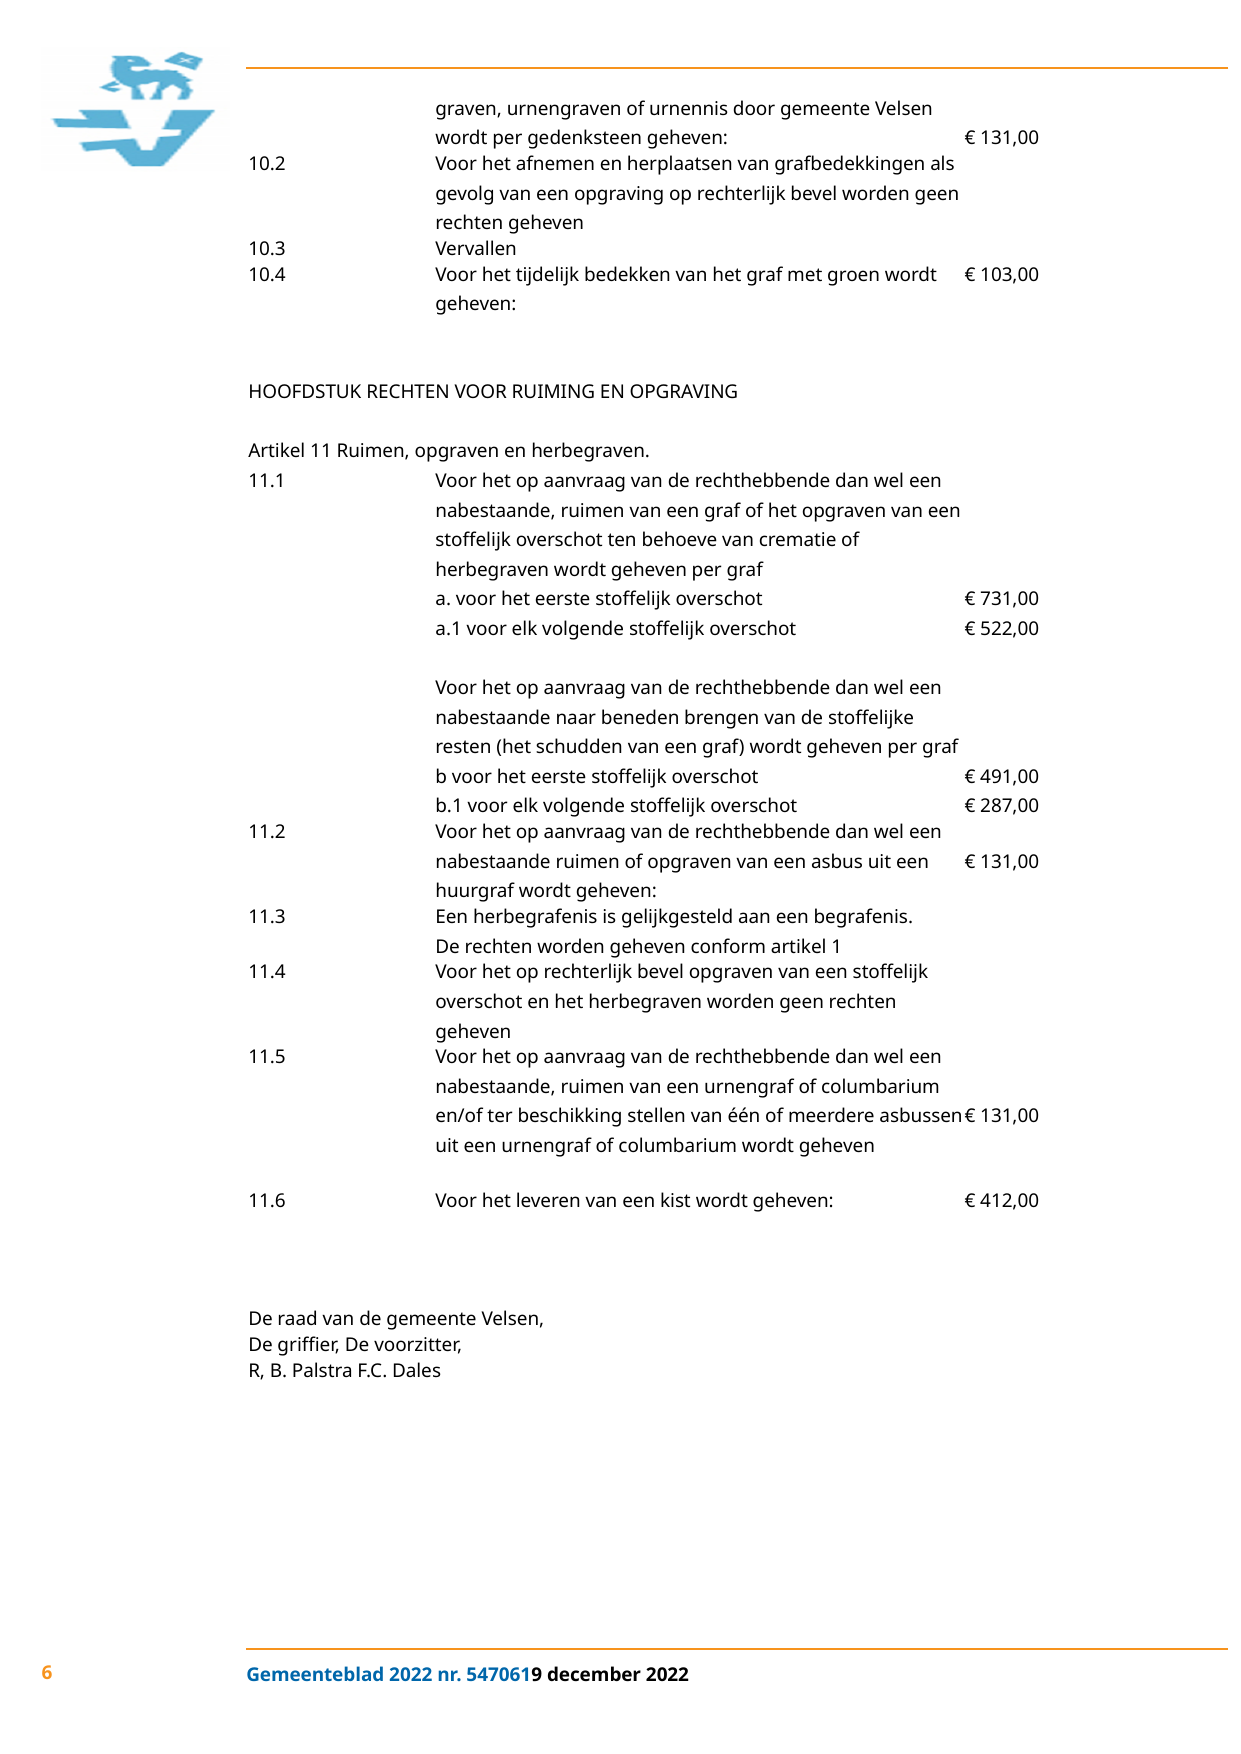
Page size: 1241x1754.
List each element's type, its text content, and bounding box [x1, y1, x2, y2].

table_header [248, 95, 435, 150]
table_cell [964, 150, 1152, 235]
table_cell 11.5 [248, 1044, 435, 1188]
table_header € 731,00 € 522,00 € 491,00 € 287,00 [964, 467, 1152, 818]
table_cell Voor het op rechterlijk bevel opgraven van een stoffelijk overschot en het herbegraven worden geen rechten geheven [435, 959, 964, 1043]
table_cell 10.4 [248, 261, 435, 316]
table_cell [964, 903, 1152, 959]
text De griffier, De voorzitter, [248, 1331, 1152, 1357]
table_cell € 412,00 [964, 1188, 1152, 1213]
table_cell 10.2 [248, 150, 435, 235]
text De raad van de gemeente Velsen, [248, 1305, 1152, 1331]
table_cell [964, 235, 1152, 261]
table_cell Voor het op aanvraag van de rechthebbende dan wel een nabestaande, ruimen van een urnengraf of columbarium en/of ter beschikking stellen van één of meerdere asbussen uit een urnengraf of columbarium wordt geheven [435, 1044, 964, 1188]
text Artikel 11 Ruimen, opgraven en herbegraven. [248, 438, 1152, 463]
table_cell Een herbegrafenis is gelijkgesteld aan een begrafenis. De rechten worden geheven conform artikel 1 [435, 903, 964, 959]
table_cell Vervallen [435, 235, 964, 261]
table_cell Voor het leveren van een kist wordt geheven: [435, 1188, 964, 1213]
table_cell Voor het tijdelijk bedekken van het graf met groen wordt geheven: [435, 261, 964, 316]
table_cell € 131,00 [964, 1044, 1152, 1188]
text R, B. Palstra F.C. Dales [248, 1357, 1152, 1382]
table_cell Voor het op aanvraag van de rechthebbende dan wel een nabestaande ruimen of opgraven van een asbus uit een huurgraf wordt geheven: [435, 819, 964, 903]
table_header graven, urnengraven of urnennis door gemeente Velsen wordt per gedenksteen geheven: [435, 95, 964, 150]
table_cell € 103,00 [964, 261, 1152, 316]
table_cell 11.3 [248, 903, 435, 959]
table_cell Voor het afnemen en herplaatsen van grafbedekkingen als gevolg van een opgraving op rechterlijk bevel worden geen rechten geheven [435, 150, 964, 235]
table_cell 10.3 [248, 235, 435, 261]
table_cell 11.4 [248, 959, 435, 1043]
text HOOFDSTUK RECHTEN VOOR RUIMING EN OPGRAVING [248, 378, 1152, 404]
picture [41, 47, 231, 172]
table_header Voor het op aanvraag van de rechthebbende dan wel een nabestaande, ruimen van een graf of het opgraven van een stoffelijk overschot ten behoeve van crematie of herbegraven wordt geheven per graf a. voor het eerste stoffelijk overschot a.1 voor elk volgende stoffelijk overschot Voor het op aanvraag van de rechthebbende dan wel een nabestaande naar beneden brengen van de stoffelijke resten (het schudden van een graf) wordt geheven per graf b voor het eerste stoffelijk overschot b.1 voor elk volgende stoffelijk overschot [435, 467, 964, 818]
table_cell 11.2 [248, 819, 435, 903]
table_header € 131,00 [964, 95, 1152, 150]
table_header 11.1 [248, 467, 435, 818]
table_cell € 131,00 [964, 819, 1152, 903]
table_cell [964, 959, 1152, 1043]
table_cell 11.6 [248, 1188, 435, 1213]
